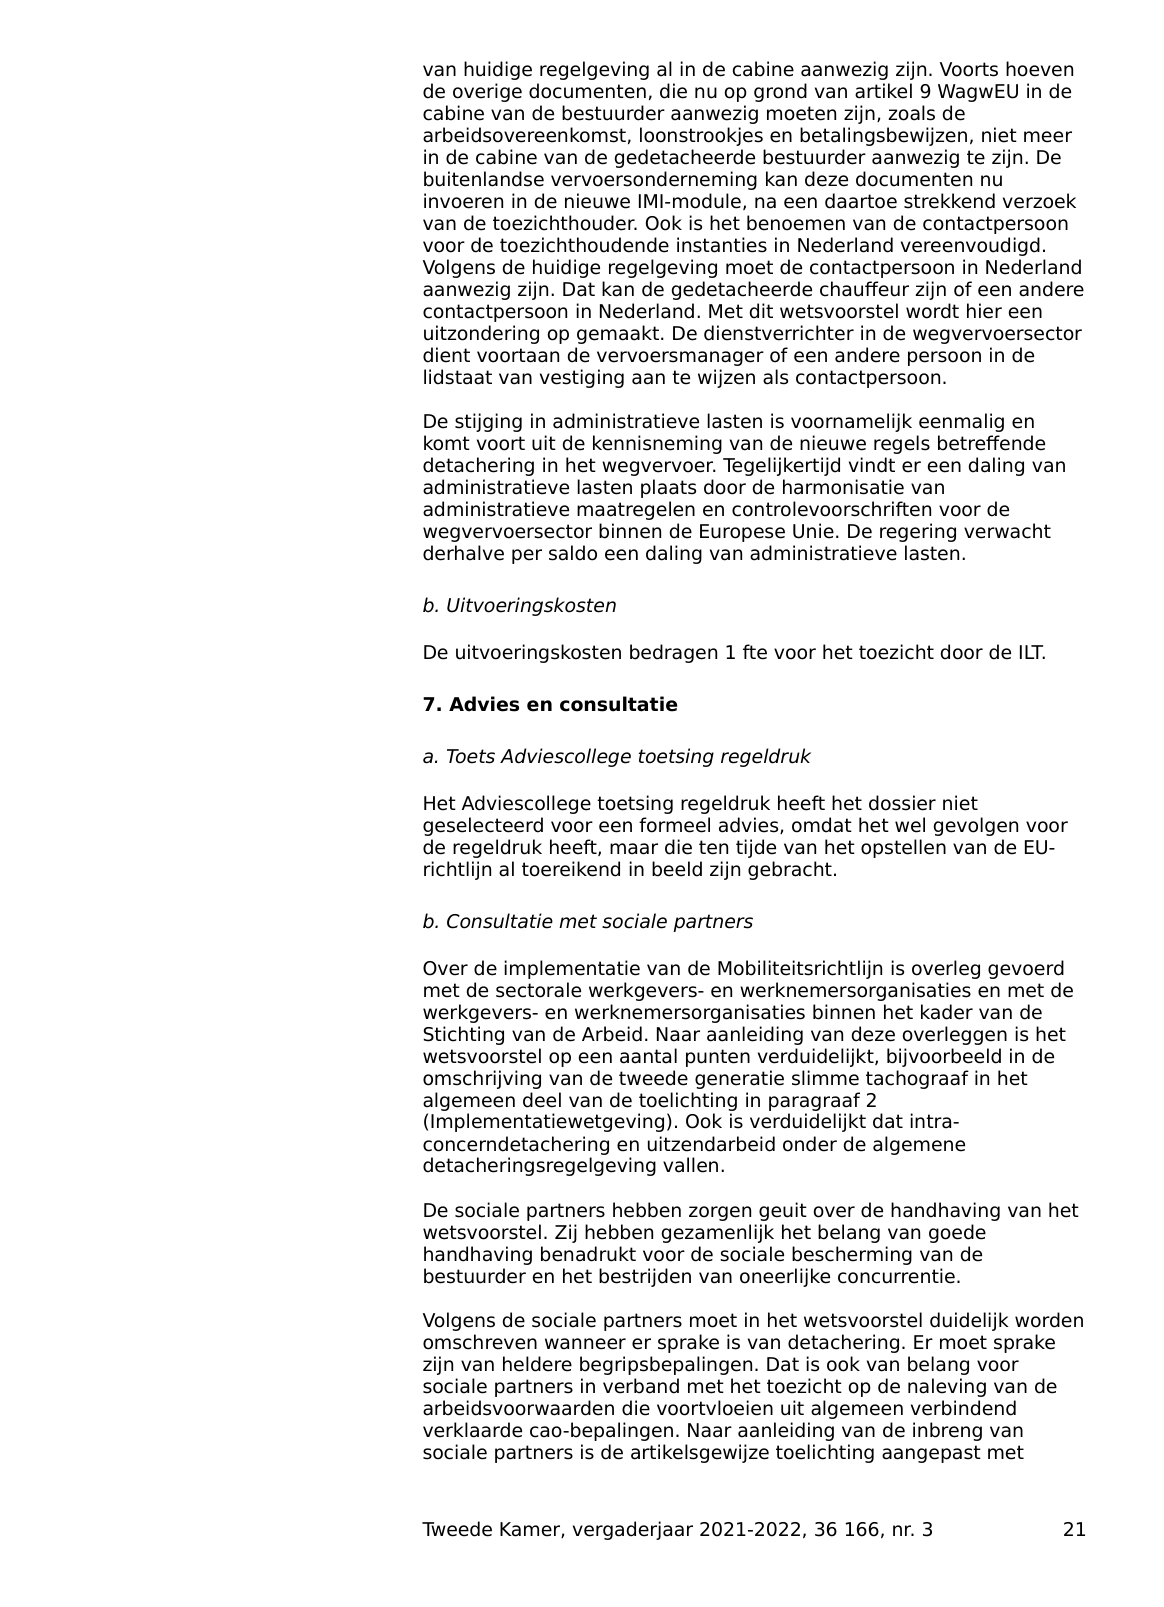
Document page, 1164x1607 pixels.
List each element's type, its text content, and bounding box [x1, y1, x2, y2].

text De uitvoeringskosten bedragen 1 fte voor het toezicht door de ILT. [422, 642, 1087, 664]
subtitle b. Consultatie met sociale partners [422, 911, 1087, 933]
text Het Adviescollege toetsing regeldruk heeft het dossier niet geselecteerd voor een formeel advies, omdat het wel gevolgen voor de regeldruk heeft, maar die ten tijde van het opstellen van de EU-richtlijn al toereikend in beeld zijn gebracht. [422, 793, 1087, 881]
text Volgens de sociale partners moet in het wetsvoorstel duidelijk worden omschreven wanneer er sprake is van detachering. Er moet sprake zijn van heldere begripsbepalingen. Dat is ook van belang voor sociale partners in verband met het toezicht op de naleving van de arbeidsvoorwaarden die voortvloeien uit algemeen verbindend verklaarde cao-bepalingen. Naar aanleiding van de inbreng van sociale partners is de artikelsgewijze toelichting aangepast met [422, 1310, 1087, 1463]
text van huidige regelgeving al in de cabine aanwezig zijn. Voorts hoeven de overige documenten, die nu op grond van artikel 9 WagwEU in de cabine van de bestuurder aanwezig moeten zijn, zoals de arbeidsovereenkomst, loonstrookjes en betalingsbewijzen, niet meer in de cabine van de gedetacheerde bestuurder aanwezig te zijn. De buitenlandse vervoersonderneming kan deze documenten nu invoeren in de nieuwe IMI-module, na een daartoe strekkend verzoek van de toezichthouder. Ook is het benoemen van de contactpersoon voor de toezichthoudende instanties in Nederland vereenvoudigd. Volgens de huidige regelgeving moet de contactpersoon in Nederland aanwezig zijn. Dat kan de gedetacheerde chauffeur zijn of een andere contactpersoon in Nederland. Met dit wetsvoorstel wordt hier een uitzondering op gemaakt. De dienstverrichter in de wegvervoersector dient voortaan de vervoersmanager of een andere persoon in de lidstaat van vestiging aan te wijzen als contactpersoon. [422, 59, 1087, 389]
text De sociale partners hebben zorgen geuit over de handhaving van het wetsvoorstel. Zij hebben gezamenlijk het belang van goede handhaving benadrukt voor de sociale bescherming van de bestuurder en het bestrijden van oneerlijke concurrentie. [422, 1199, 1087, 1287]
text Over de implementatie van de Mobiliteitsrichtlijn is overleg gevoerd met de sectorale werkgevers- en werknemersorganisaties en met de werkgevers- en werknemersorganisaties binnen het kader van de Stichting van de Arbeid. Naar aanleiding van deze overleggen is het wetsvoorstel op een aantal punten verduidelijkt, bijvoorbeeld in de omschrijving van de tweede generatie slimme tachograaf in het algemeen deel van de toelichting in paragraaf 2 (Implementatiewetgeving). Ook is verduidelijkt dat intra-concerndetachering en uitzendarbeid onder de algemene detacheringsregelgeving vallen. [422, 958, 1087, 1177]
subtitle b. Uitvoeringskosten [422, 595, 1087, 617]
subtitle 7. Advies en consultatie [422, 694, 1087, 716]
subtitle a. Toets Adviescollege toetsing regeldruk [422, 746, 1087, 768]
text De stijging in administratieve lasten is voornamelijk eenmalig en komt voort uit de kennisneming van de nieuwe regels betreffende detachering in het wegvervoer. Tegelijkertijd vindt er een daling van administratieve lasten plaats door de harmonisatie van administratieve maatregelen en controlevoorschriften voor de wegvervoersector binnen de Europese Unie. De regering verwacht derhalve per saldo een daling van administratieve lasten. [422, 411, 1087, 565]
